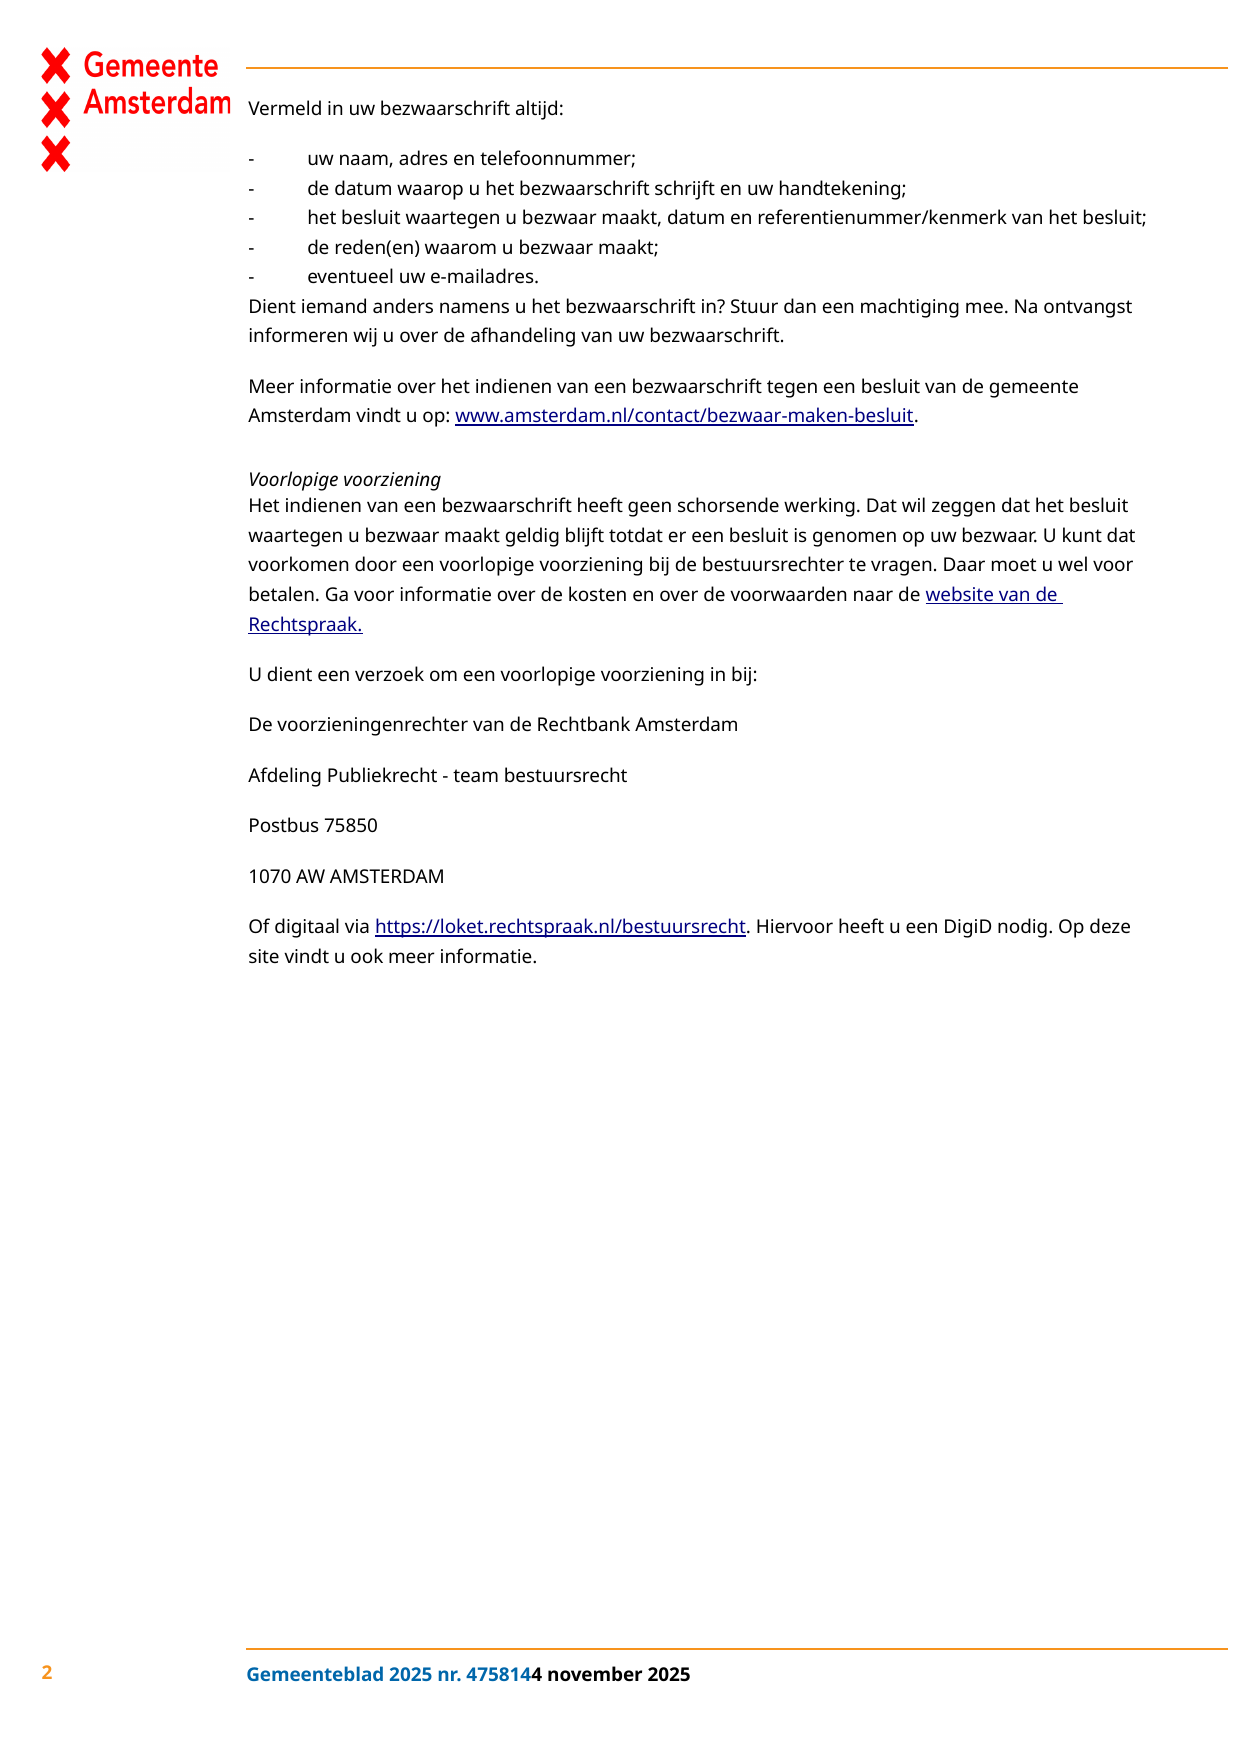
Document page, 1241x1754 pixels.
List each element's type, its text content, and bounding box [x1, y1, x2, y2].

text Dient iemand anders namens u het bezwaarschrift in? Stuur dan een machtiging mee. Na ontvangst informeren wij u over de afhandeling van uw bezwaarschrift. [248, 293, 1152, 348]
text De voorzieningenrechter van de Rechtbank Amsterdam [248, 712, 1152, 737]
text Voorlopige voorziening [248, 467, 1152, 492]
text Vermeld in uw bezwaarschrift altijd: [248, 95, 1152, 121]
list de reden(en) waarom u bezwaar maakt; [248, 234, 1152, 260]
text Of digitaal via https://loket.rechtspraak.nl/bestuursrecht. Hiervoor heeft u een DigiD nodig. Op deze site vindt u ook meer informatie. [248, 913, 1152, 968]
picture [41, 47, 231, 172]
text Meer informatie over het indienen van een bezwaarschrift tegen een besluit van de gemeente Amsterdam vindt u op: www.amsterdam.nl/contact/bezwaar-maken-besluit. [248, 373, 1152, 428]
text Afdeling Publiekrecht - team bestuursrecht [248, 762, 1152, 788]
text Het indienen van een bezwaarschrift heeft geen schorsende werking. Dat wil zeggen dat het besluit waartegen u bezwaar maakt geldig blijft totdat er een besluit is genomen op uw bezwaar. U kunt dat voorkomen door een voorlopige voorziening bij de bestuursrechter te vragen. Daar moet u wel voor betalen. Ga voor informatie over de kosten en over de voorwaarden naar de website van de Rechtspraak. [248, 492, 1152, 636]
text U dient een verzoek om een voorlopige voorziening in bij: [248, 661, 1152, 687]
list eventueel uw e-mailadres. [248, 263, 1152, 289]
list uw naam, adres en telefoonnummer; [248, 145, 1152, 171]
list de datum waarop u het bezwaarschrift schrijft en uw handtekening; [248, 175, 1152, 201]
text Postbus 75850 [248, 812, 1152, 838]
list het besluit waartegen u bezwaar maakt, datum en referentienummer/kenmerk van het besluit; [248, 204, 1152, 230]
text 1070 AW AMSTERDAM [248, 863, 1152, 888]
